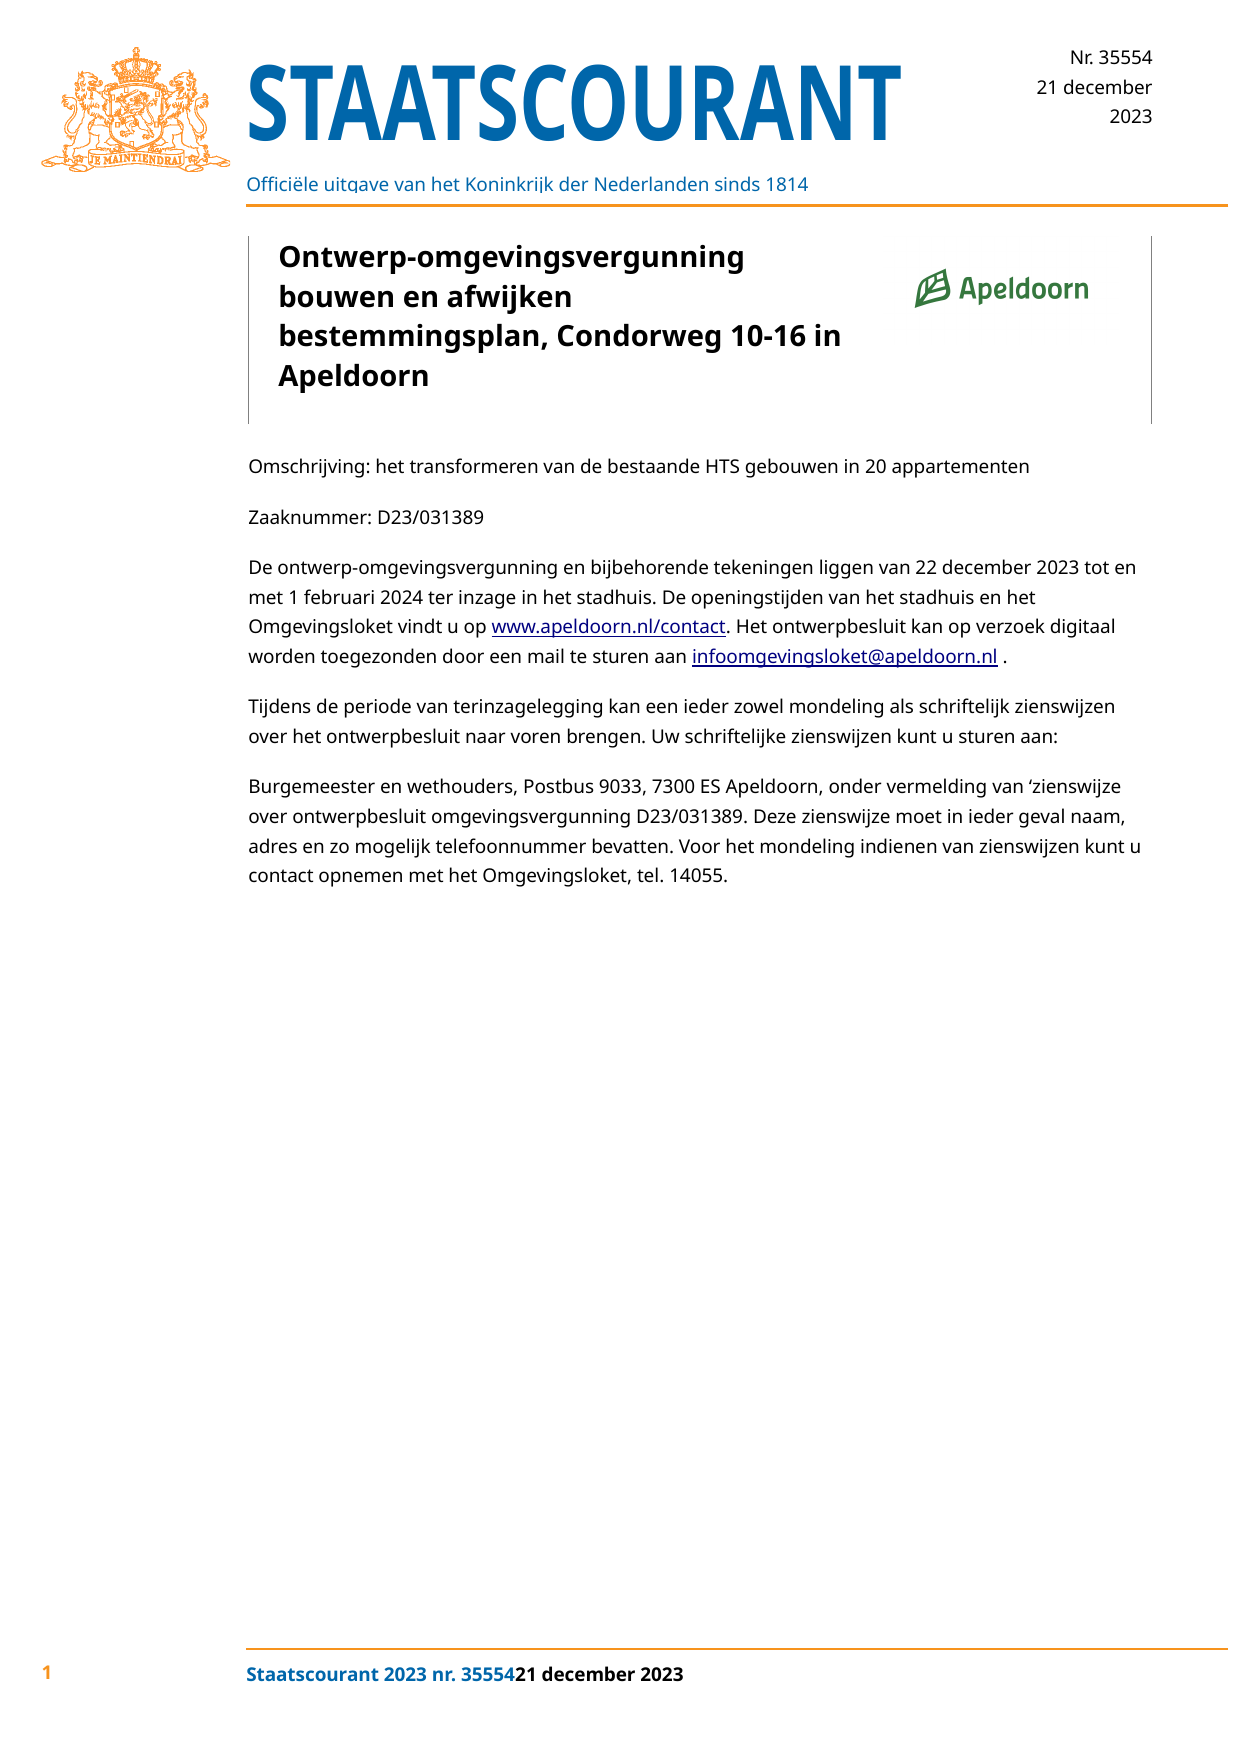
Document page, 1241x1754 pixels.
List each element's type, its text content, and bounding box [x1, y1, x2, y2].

text Tijdens de periode van terinzagelegging kan een ieder zowel mondeling als schriftelijk zienswijzen over het ontwerpbesluit naar voren brengen. Uw schriftelijke zienswijzen kunt u sturen aan: [248, 694, 1152, 749]
text De ontwerp-omgevingsvergunning en bijbehorende tekeningen liggen van 22 december 2023 tot en met 1 februari 2024 ter inzage in het stadhuis. De openingstijden van het stadhuis en het Omgevingsloket vindt u op www.apeldoorn.nl/contact. Het ontwerpbesluit kan op verzoek digitaal worden toegezonden door een mail te sturen aan infoomgevingsloket@apeldoorn.nl . [248, 554, 1152, 669]
text Omschrijving: het transformeren van de bestaande HTS gebouwen in 20 appartementen [248, 454, 1152, 479]
text Burgemeester en wethouders, Postbus 9033, 7300 ES Apeldoorn, onder vermelding van ‘zienswijze over ontwerpbesluit omgevingsvergunning D23/031389. Deze zienswijze moet in ieder geval naam, adres en zo mogelijk telefoonnummer bevatten. Voor het mondeling indienen van zienswijzen kunt u contact opnemen met het Omgevingsloket, tel. 14055. [248, 774, 1152, 888]
picture [882, 236, 1119, 345]
text Zaaknummer: D23/031389 [248, 504, 1152, 530]
table_header Ontwerp-omgevingsvergunning bouwen en afwijken bestemmingsplan, Condorweg 10-16 in Apeldoorn [249, 236, 850, 424]
picture [41, 47, 231, 172]
table_header [850, 236, 1151, 424]
